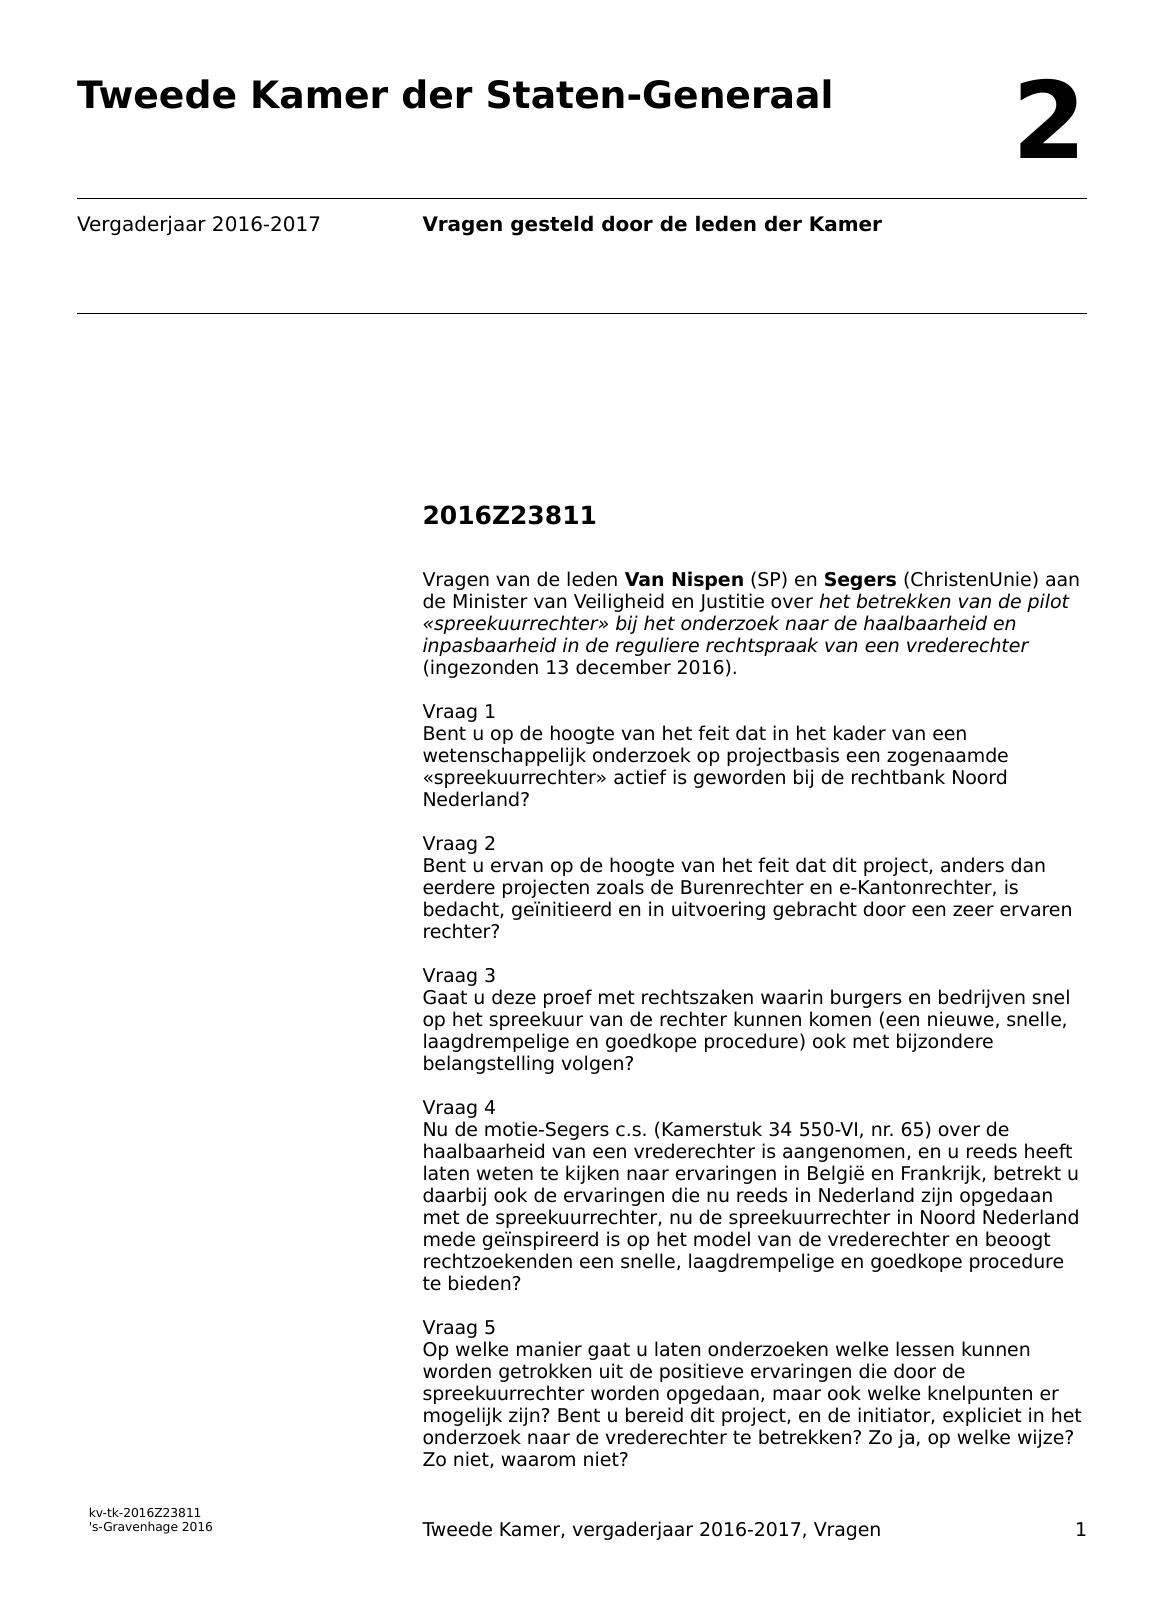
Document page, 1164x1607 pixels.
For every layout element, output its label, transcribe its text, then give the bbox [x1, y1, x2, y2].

table_cell Vergaderjaar 2016-2017 [77, 199, 422, 313]
text Vraag 5 [422, 1317, 1087, 1339]
table_header 2 [886, 59, 1087, 198]
text Vraag 3 [422, 965, 1087, 987]
table_header Tweede Kamer der Staten-Generaal [77, 59, 886, 198]
text Nu de motie-Segers c.s. (Kamerstuk 34 550-VI, nr. 65) over de haalbaarheid van een vrederechter is aangenomen, en u reeds heeft laten weten te kijken naar ervaringen in België en Frankrijk, betrekt u daarbij ook de ervaringen die nu reeds in Nederland zijn opgedaan met de spreekuurrechter, nu de spreekuurrechter in Noord Nederland mede geïnspireerd is op het model van de vrederechter en beoogt rechtzoekenden een snelle, laagdrempelige en goedkope procedure te bieden? [422, 1119, 1087, 1295]
text Vraag 1 [422, 701, 1087, 723]
text 2016Z23811 [422, 501, 1087, 531]
text Bent u ervan op de hoogte van het feit dat dit project, anders dan eerdere projecten zoals de Burenrechter en e-Kantonrechter, is bedacht, geïnitieerd en in uitvoering gebracht door een zeer ervaren rechter? [422, 855, 1087, 943]
text Gaat u deze proef met rechtszaken waarin burgers en bedrijven snel op het spreekuur van de rechter kunnen komen (een nieuwe, snelle, laagdrempelige en goedkope procedure) ook met bijzondere belangstelling volgen? [422, 987, 1087, 1075]
text Op welke manier gaat u laten onderzoeken welke lessen kunnen worden getrokken uit de positieve ervaringen die door de spreekuurrechter worden opgedaan, maar ook welke knelpunten er mogelijk zijn? Bent u bereid dit project, en de initiator, expliciet in het onderzoek naar de vrederechter te betrekken? Zo ja, op welke wijze? Zo niet, waarom niet? [422, 1339, 1087, 1471]
text 's-Gravenhage 2016 [88, 1520, 323, 1534]
text kv-tk-2016Z23811 [88, 1506, 323, 1520]
text Vraag 4 [422, 1097, 1087, 1119]
text Vraag 2 [422, 833, 1087, 855]
table_cell Vragen gesteld door de leden der Kamer [422, 199, 1087, 313]
text Bent u op de hoogte van het feit dat in het kader van een wetenschappelijk onderzoek op projectbasis een zogenaamde «spreekuurrechter» actief is geworden bij de rechtbank Noord Nederland? [422, 723, 1087, 811]
text Vragen van de leden Van Nispen (SP) en Segers (ChristenUnie) aan de Minister van Veiligheid en Justitie over het betrekken van de pilot «spreekuurrechter» bij het onderzoek naar de haalbaarheid en inpasbaarheid in de reguliere rechtspraak van een vrederechter (ingezonden 13 december 2016). [422, 569, 1087, 679]
